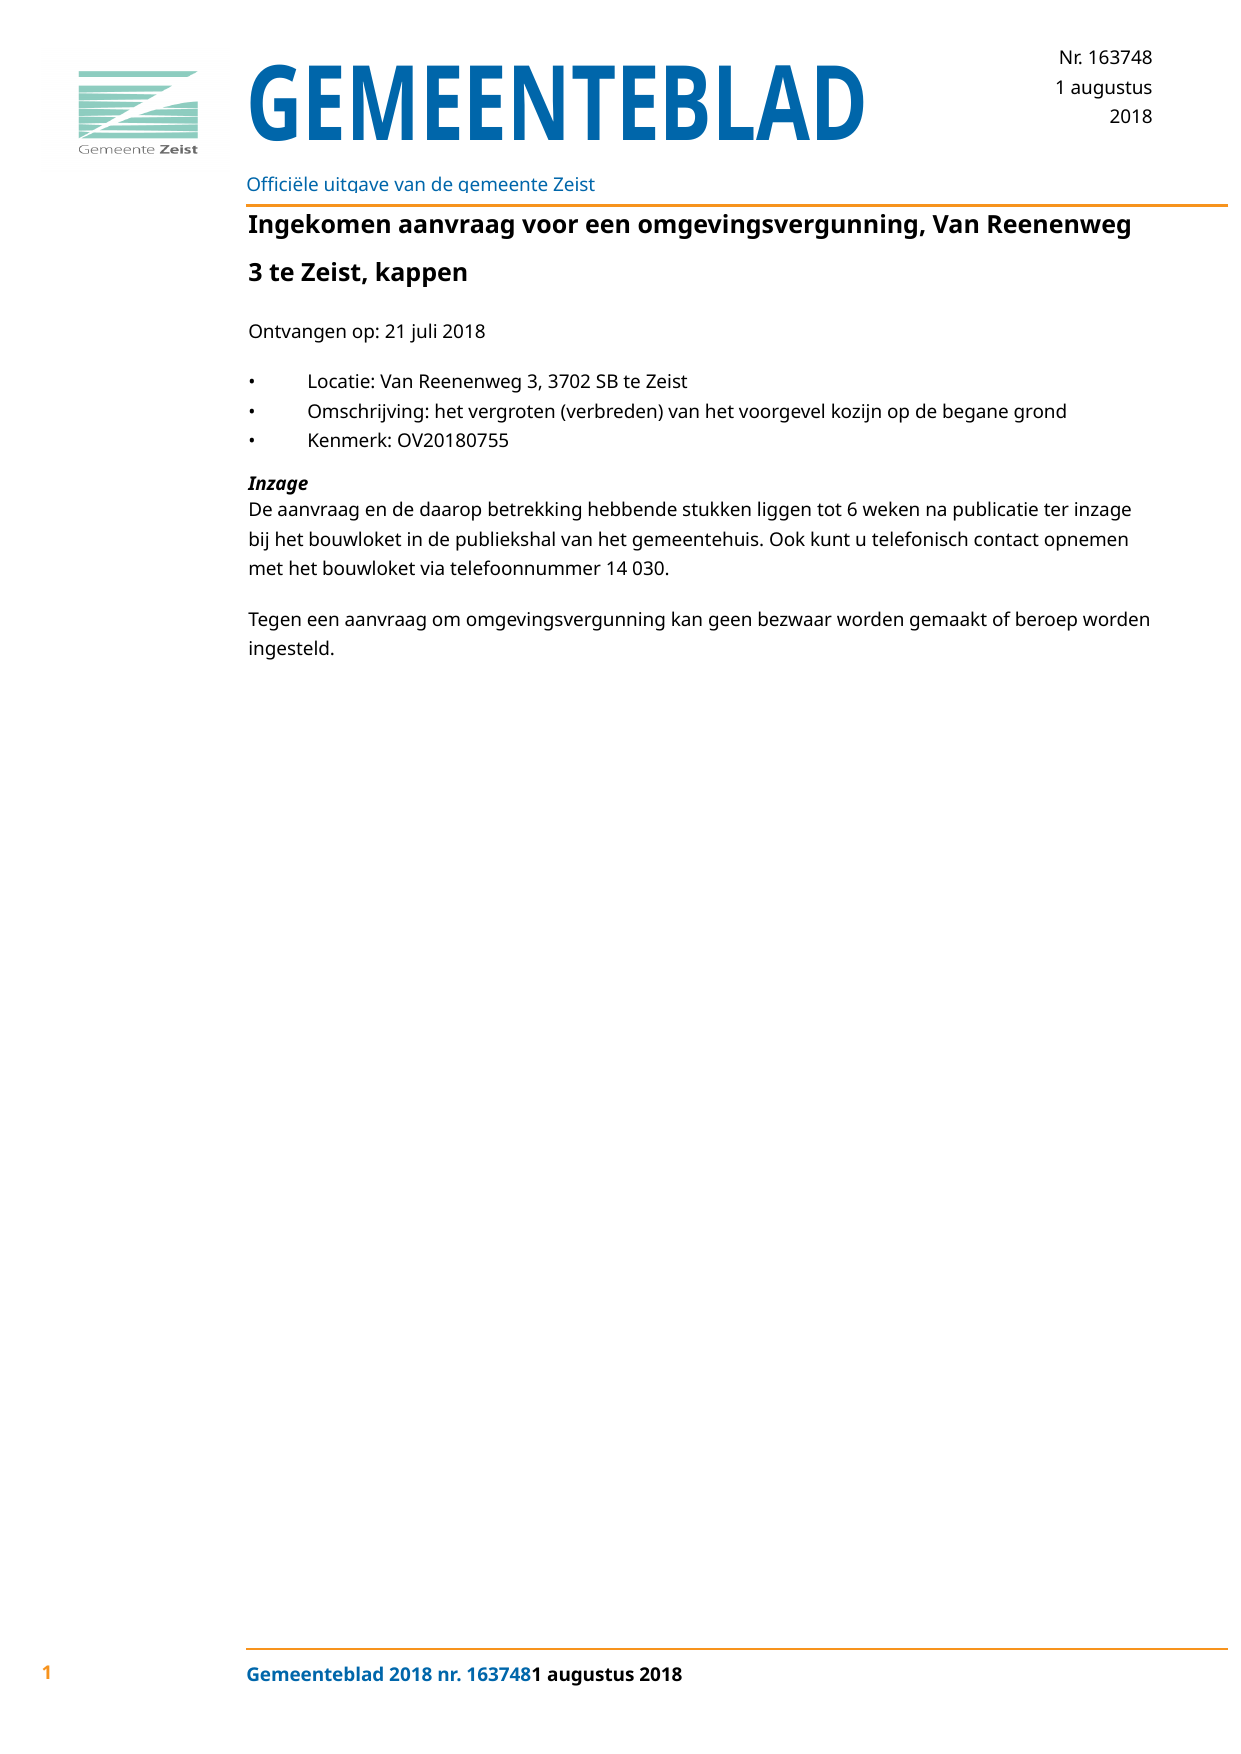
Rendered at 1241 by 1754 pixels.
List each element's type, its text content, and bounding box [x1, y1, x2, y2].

text Inzage [248, 471, 1152, 496]
text Ontvangen op: 21 juli 2018 [248, 318, 1152, 344]
text De aanvraag en de daarop betrekking hebbende stukken liggen tot 6 weken na publicatie ter inzage bij het bouwloket in de publiekshal van het gemeentehuis. Ook kunt u telefonisch contact opnemen met het bouwloket via telefoonnummer 14 030. [248, 496, 1152, 581]
text Tegen een aanvraag om omgevingsvergunning kan geen bezwaar worden gemaakt of beroep worden ingesteld. [248, 606, 1152, 661]
list Locatie: Van Reenenweg 3, 3702 SB te Zeist [248, 368, 1152, 394]
list Kenmerk: OV20180755 [248, 427, 1152, 453]
list Omschrijving: het vergroten (verbreden) van het voorgevel kozijn op de begane grond [248, 398, 1152, 424]
text Ingekomen aanvraag voor een omgevingsvergunning, Van Reenenweg 3 te Zeist, kappen [248, 207, 1152, 288]
picture [41, 47, 231, 172]
